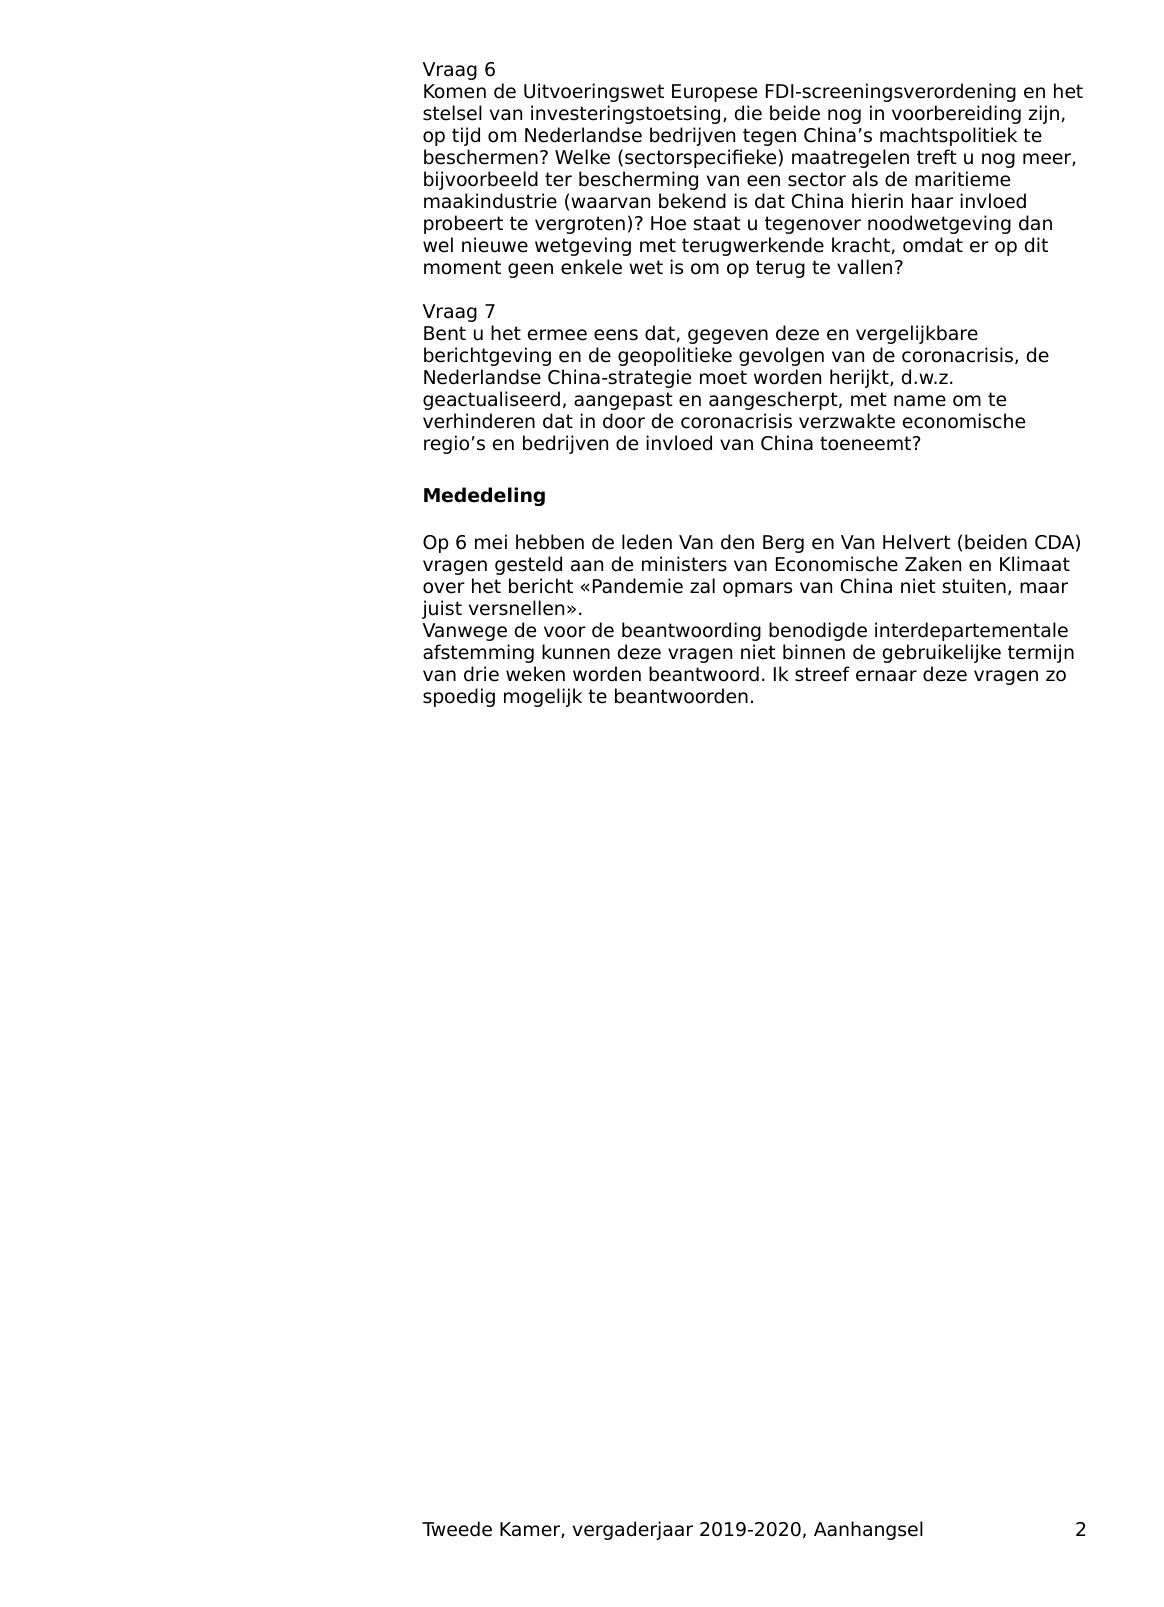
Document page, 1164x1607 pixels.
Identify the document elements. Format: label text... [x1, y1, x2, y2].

text Vraag 6 [422, 59, 1087, 81]
text Komen de Uitvoeringswet Europese FDI-screeningsverordening en het stelsel van investeringstoetsing, die beide nog in voorbereiding zijn, op tijd om Nederlandse bedrijven tegen China’s machtspolitiek te beschermen? Welke (sectorspecifieke) maatregelen treft u nog meer, bijvoorbeeld ter bescherming van een sector als de maritieme maakindustrie (waarvan bekend is dat China hierin haar invloed probeert te vergroten)? Hoe staat u tegenover noodwetgeving dan wel nieuwe wetgeving met terugwerkende kracht, omdat er op dit moment geen enkele wet is om op terug te vallen? [422, 81, 1087, 279]
text Vraag 7 [422, 301, 1087, 323]
text Vanwege de voor de beantwoording benodigde interdepartementale afstemming kunnen deze vragen niet binnen de gebruikelijke termijn van drie weken worden beantwoord. Ik streef ernaar deze vragen zo spoedig mogelijk te beantwoorden. [422, 620, 1087, 708]
text Bent u het ermee eens dat, gegeven deze en vergelijkbare berichtgeving en de geopolitieke gevolgen van de coronacrisis, de Nederlandse China-strategie moet worden herijkt, d.w.z. geactualiseerd, aangepast en aangescherpt, met name om te verhinderen dat in door de coronacrisis verzwakte economische regio’s en bedrijven de invloed van China toeneemt? [422, 323, 1087, 455]
text Op 6 mei hebben de leden Van den Berg en Van Helvert (beiden CDA) vragen gesteld aan de ministers van Economische Zaken en Klimaat over het bericht «Pandemie zal opmars van China niet stuiten, maar juist versnellen». [422, 532, 1087, 620]
subtitle Mededeling [422, 485, 1087, 507]
